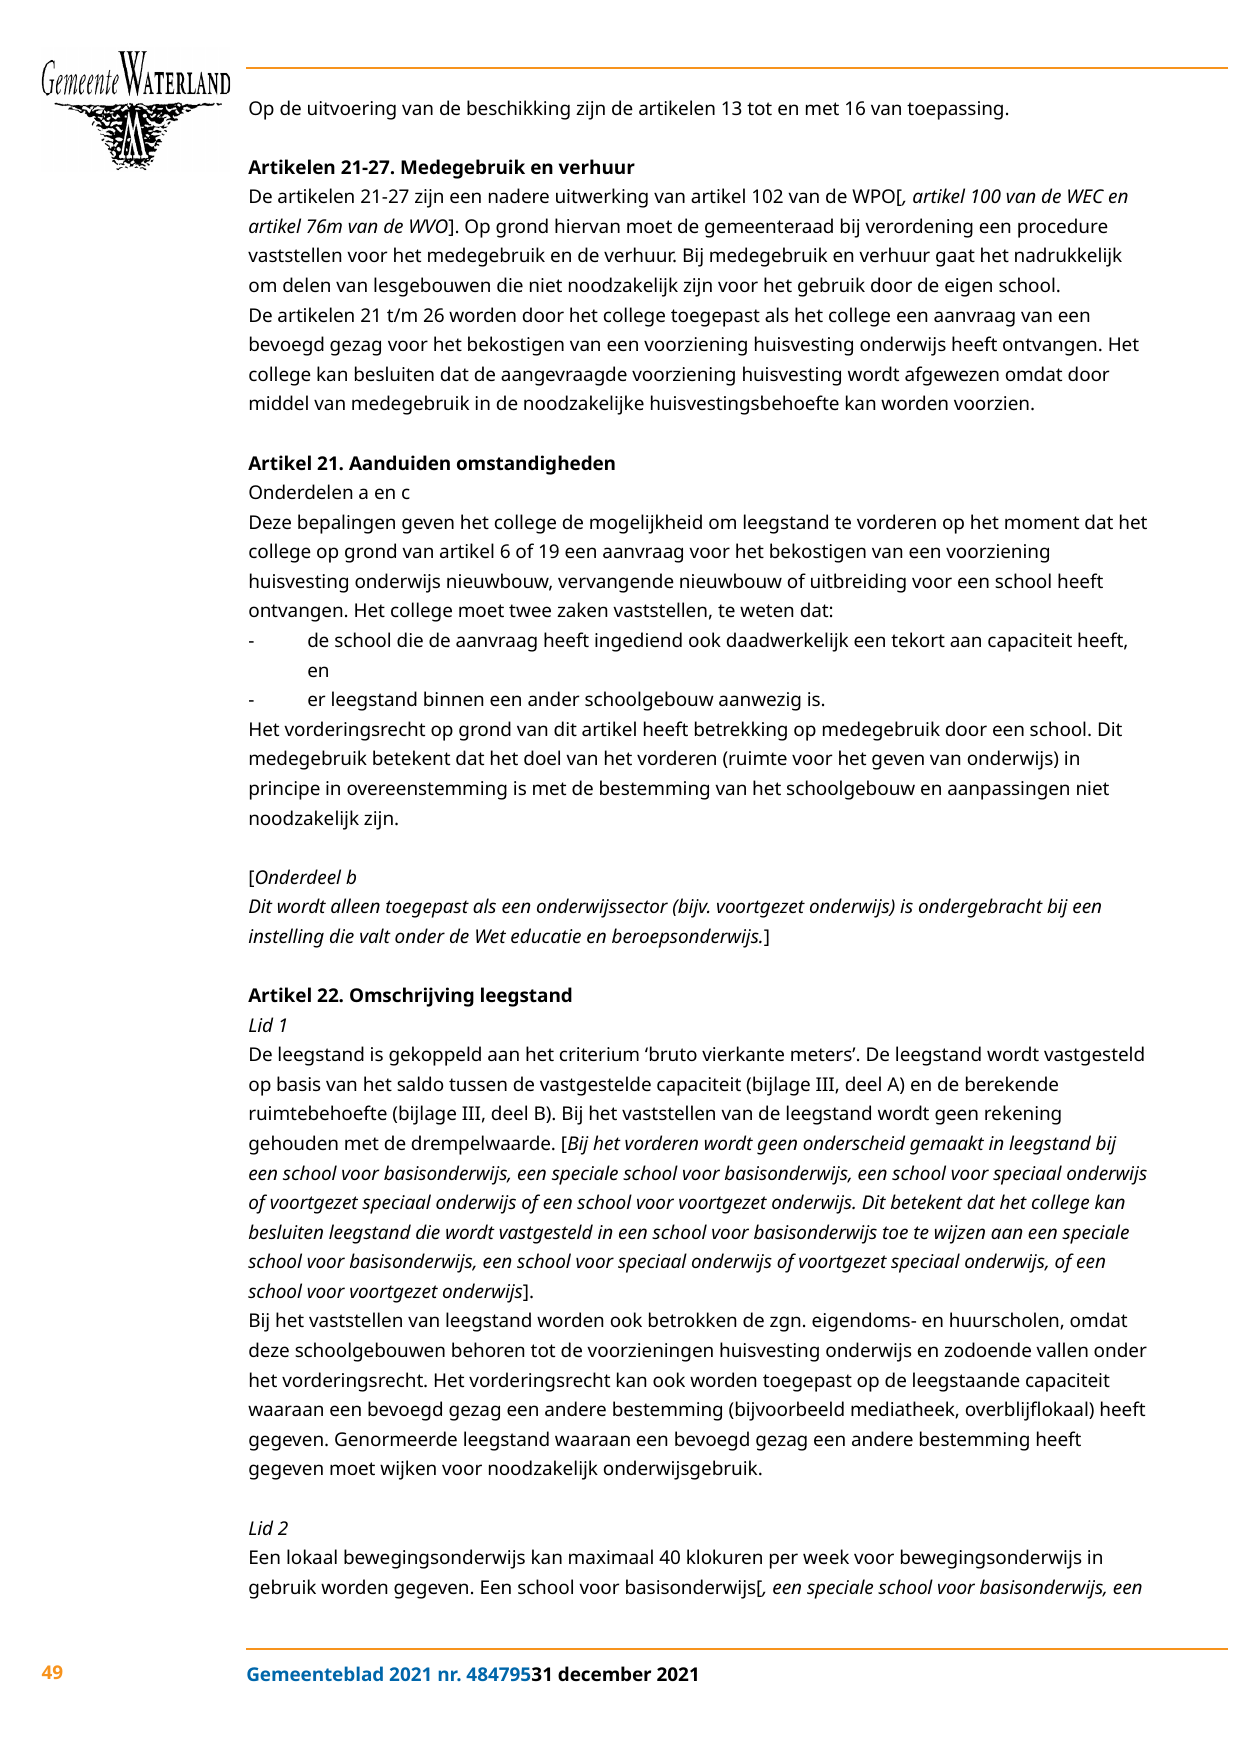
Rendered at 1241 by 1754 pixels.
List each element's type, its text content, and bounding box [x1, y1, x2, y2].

text De artikelen 21-27 zijn een nadere uitwerking van artikel 102 van de WPO[, artikel 100 van de WEC en artikel 76m van de WVO]. Op grond hiervan moet de gemeenteraad bij verordening een procedure vaststellen voor het medegebruik en de verhuur. Bij medegebruik en verhuur gaat het nadrukkelijk om delen van lesgebouwen die niet noodzakelijk zijn voor het gebruik door de eigen school. [248, 183, 1152, 298]
text Lid 1 [248, 1012, 1152, 1038]
text De artikelen 21 t/m 26 worden door het college toegepast als het college een aanvraag van een bevoegd gezag voor het bekostigen van een voorziening huisvesting onderwijs heeft ontvangen. Het college kan besluiten dat de aangevraagde voorziening huisvesting wordt afgewezen omdat door middel van medegebruik in de noodzakelijke huisvestingsbehoefte kan worden voorzien. [248, 302, 1152, 416]
text Lid 2 [248, 1515, 1152, 1541]
picture [41, 47, 231, 172]
text Bij het vaststellen van leegstand worden ook betrokken de zgn. eigendoms- en huurscholen, omdat deze schoolgebouwen behoren tot de voorzieningen huisvesting onderwijs en zodoende vallen onder het vorderingsrecht. Het vorderingsrecht kan ook worden toegepast op de leegstaande capaciteit waaraan een bevoegd gezag een andere bestemming (bijvoorbeeld mediatheek, overblijflokaal) heeft gegeven. Genormeerde leegstand waaraan een bevoegd gezag een andere bestemming heeft gegeven moet wijken voor noodzakelijk onderwijsgebruik. [248, 1308, 1152, 1481]
text Op de uitvoering van de beschikking zijn de artikelen 13 tot en met 16 van toepassing. [248, 95, 1152, 121]
text De leegstand is gekoppeld aan het criterium ‘bruto vierkante meters’. De leegstand wordt vastgesteld op basis van het saldo tussen de vastgestelde capaciteit (bijlage III, deel A) en de berekende ruimtebehoefte (bijlage III, deel B). Bij het vaststellen van de leegstand wordt geen rekening gehouden met de drempelwaarde. [Bij het vorderen wordt geen onderscheid gemaakt in leegstand bij een school voor basisonderwijs, een speciale school voor basisonderwijs, een school voor speciaal onderwijs of voortgezet speciaal onderwijs of een school voor voortgezet onderwijs. Dit betekent dat het college kan besluiten leegstand die wordt vastgesteld in een school voor basisonderwijs toe te wijzen aan een speciale school voor basisonderwijs, een school voor speciaal onderwijs of voortgezet speciaal onderwijs, of een school voor voortgezet onderwijs]. [248, 1041, 1152, 1304]
text Deze bepalingen geven het college de mogelijkheid om leegstand te vorderen op het moment dat het college op grond van artikel 6 of 19 een aanvraag voor het bekostigen van een voorziening huisvesting onderwijs nieuwbouw, vervangende nieuwbouw of uitbreiding voor een school heeft ontvangen. Het college moet twee zaken vaststellen, te weten dat: [248, 509, 1152, 623]
text Dit wordt alleen toegepast als een onderwijssector (bijv. voortgezet onderwijs) is ondergebracht bij een instelling die valt onder de Wet educatie en beroepsonderwijs.] [248, 893, 1152, 949]
text [Onderdeel b [248, 864, 1152, 890]
text Het vorderingsrecht op grond van dit artikel heeft betrekking op medegebruik door een school. Dit medegebruik betekent dat het doel van het vorderen (ruimte voor het geven van onderwijs) in principe in overeenstemming is met de bestemming van het schoolgebouw en aanpassingen niet noodzakelijk zijn. [248, 716, 1152, 831]
list de school die de aanvraag heeft ingediend ook daadwerkelijk een tekort aan capaciteit heeft, en [248, 627, 1152, 683]
text Artikelen 21-27. Medegebruik en verhuur [248, 154, 1152, 180]
text Een lokaal bewegingsonderwijs kan maximaal 40 klokuren per week voor bewegingsonderwijs in gebruik worden gegeven. Een school voor basisonderwijs[, een speciale school voor basisonderwijs, een [248, 1544, 1152, 1600]
list er leegstand binnen een ander schoolgebouw aanwezig is. [248, 686, 1152, 712]
text Artikel 22. Omschrijving leegstand [248, 982, 1152, 1008]
text Onderdelen a en c [248, 479, 1152, 505]
text Artikel 21. Aanduiden omstandigheden [248, 450, 1152, 476]
